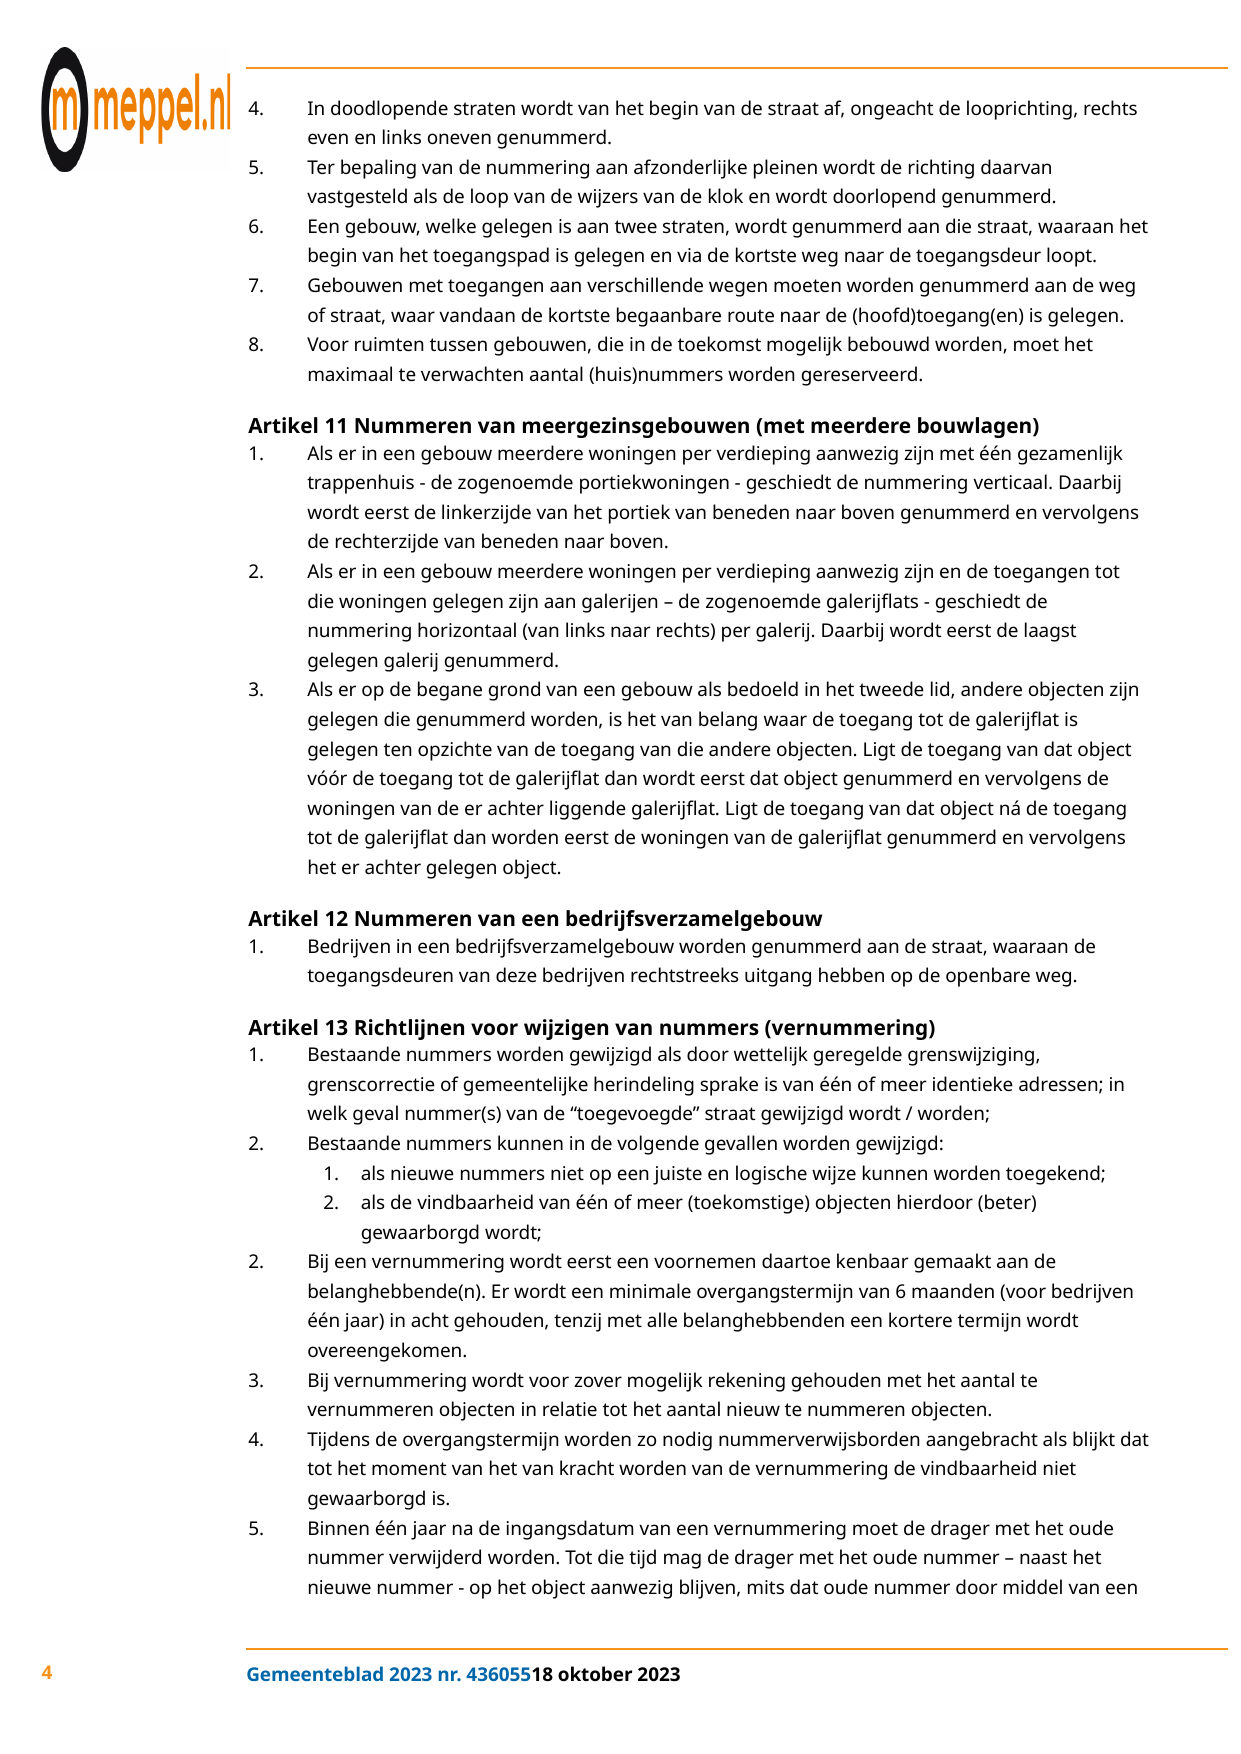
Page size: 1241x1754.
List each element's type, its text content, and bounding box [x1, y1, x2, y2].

list Bestaande nummers kunnen in de volgende gevallen worden gewijzigd: [248, 1130, 1152, 1156]
text Artikel 11 Nummeren van meergezinsgebouwen (met meerdere bouwlagen) [248, 411, 1152, 440]
list Voor ruimten tussen gebouwen, die in de toekomst mogelijk bebouwd worden, moet het maximaal te verwachten aantal (huis)nummers worden gereserveerd. [248, 331, 1152, 387]
list Bij een vernummering wordt eerst een voornemen daartoe kenbaar gemaakt aan de belanghebbende(n). Er wordt een minimale overgangstermijn van 6 maanden (voor bedrijven één jaar) in acht gehouden, tenzij met alle belanghebbenden een kortere termijn wordt overeengekomen. [248, 1248, 1152, 1363]
list In doodlopende straten wordt van het begin van de straat af, ongeacht de looprichting, rechts even en links oneven genummerd. [248, 95, 1152, 150]
list Als er op de begane grond van een gebouw als bedoeld in het tweede lid, andere objecten zijn gelegen die genummerd worden, is het van belang waar de toegang tot de galerijflat is gelegen ten opzichte van de toegang van die andere objecten. Ligt de toegang van dat object vóór de toegang tot de galerijflat dan wordt eerst dat object genummerd en vervolgens de woningen van de er achter liggende galerijflat. Ligt de toegang van dat object ná de toegang tot de galerijflat dan worden eerst de woningen van de galerijflat genummerd en vervolgens het er achter gelegen object. [248, 677, 1152, 880]
list als de vindbaarheid van één of meer (toekomstige) objecten hierdoor (beter) gewaarborgd wordt; [323, 1189, 1152, 1244]
list Gebouwen met toegangen aan verschillende wegen moeten worden genummerd aan de weg of straat, waar vandaan de kortste begaanbare route naar de (hoofd)toegang(en) is gelegen. [248, 272, 1152, 328]
list Een gebouw, welke gelegen is aan twee straten, wordt genummerd aan die straat, waaraan het begin van het toegangspad is gelegen en via de kortste weg naar de toegangsdeur loopt. [248, 213, 1152, 268]
list Binnen één jaar na de ingangsdatum van een vernummering moet de drager met het oude nummer verwijderd worden. Tot die tijd mag de drager met het oude nummer – naast het nieuwe nummer - op het object aanwezig blijven, mits dat oude nummer door middel van een [248, 1515, 1152, 1599]
text Artikel 12 Nummeren van een bedrijfsverzamelgebouw [248, 904, 1152, 933]
list als nieuwe nummers niet op een juiste en logische wijze kunnen worden toegekend; [323, 1160, 1152, 1185]
picture [41, 47, 231, 172]
list Bestaande nummers worden gewijzigd als door wettelijk geregelde grenswijziging, grenscorrectie of gemeentelijke herindeling sprake is van één of meer identieke adressen; in welk geval nummer(s) van de “toegevoegde” straat gewijzigd wordt / worden; [248, 1041, 1152, 1126]
list Ter bepaling van de nummering aan afzonderlijke pleinen wordt de richting daarvan vastgesteld als de loop van de wijzers van de klok en wordt doorlopend genummerd. [248, 154, 1152, 209]
list Als er in een gebouw meerdere woningen per verdieping aanwezig zijn en de toegangen tot die woningen gelegen zijn aan galerijen – de zogenoemde galerijflats - geschiedt de nummering horizontaal (van links naar rechts) per galerij. Daarbij wordt eerst de laagst gelegen galerij genummerd. [248, 558, 1152, 673]
text Artikel 13 Richtlijnen voor wijzigen van nummers (vernummering) [248, 1013, 1152, 1041]
list Tijdens de overgangstermijn worden zo nodig nummerverwijsborden aangebracht als blijkt dat tot het moment van het van kracht worden van de vernummering de vindbaarheid niet gewaarborgd is. [248, 1426, 1152, 1511]
list Als er in een gebouw meerdere woningen per verdieping aanwezig zijn met één gezamenlijk trappenhuis - de zogenoemde portiekwoningen - geschiedt de nummering verticaal. Daarbij wordt eerst de linkerzijde van het portiek van beneden naar boven genummerd en vervolgens de rechterzijde van beneden naar boven. [248, 440, 1152, 554]
list Bedrijven in een bedrijfsverzamelgebouw worden genummerd aan de straat, waaraan de toegangsdeuren van deze bedrijven rechtstreeks uitgang hebben op de openbare weg. [248, 933, 1152, 988]
list Bij vernummering wordt voor zover mogelijk rekening gehouden met het aantal te vernummeren objecten in relatie tot het aantal nieuw te nummeren objecten. [248, 1367, 1152, 1422]
